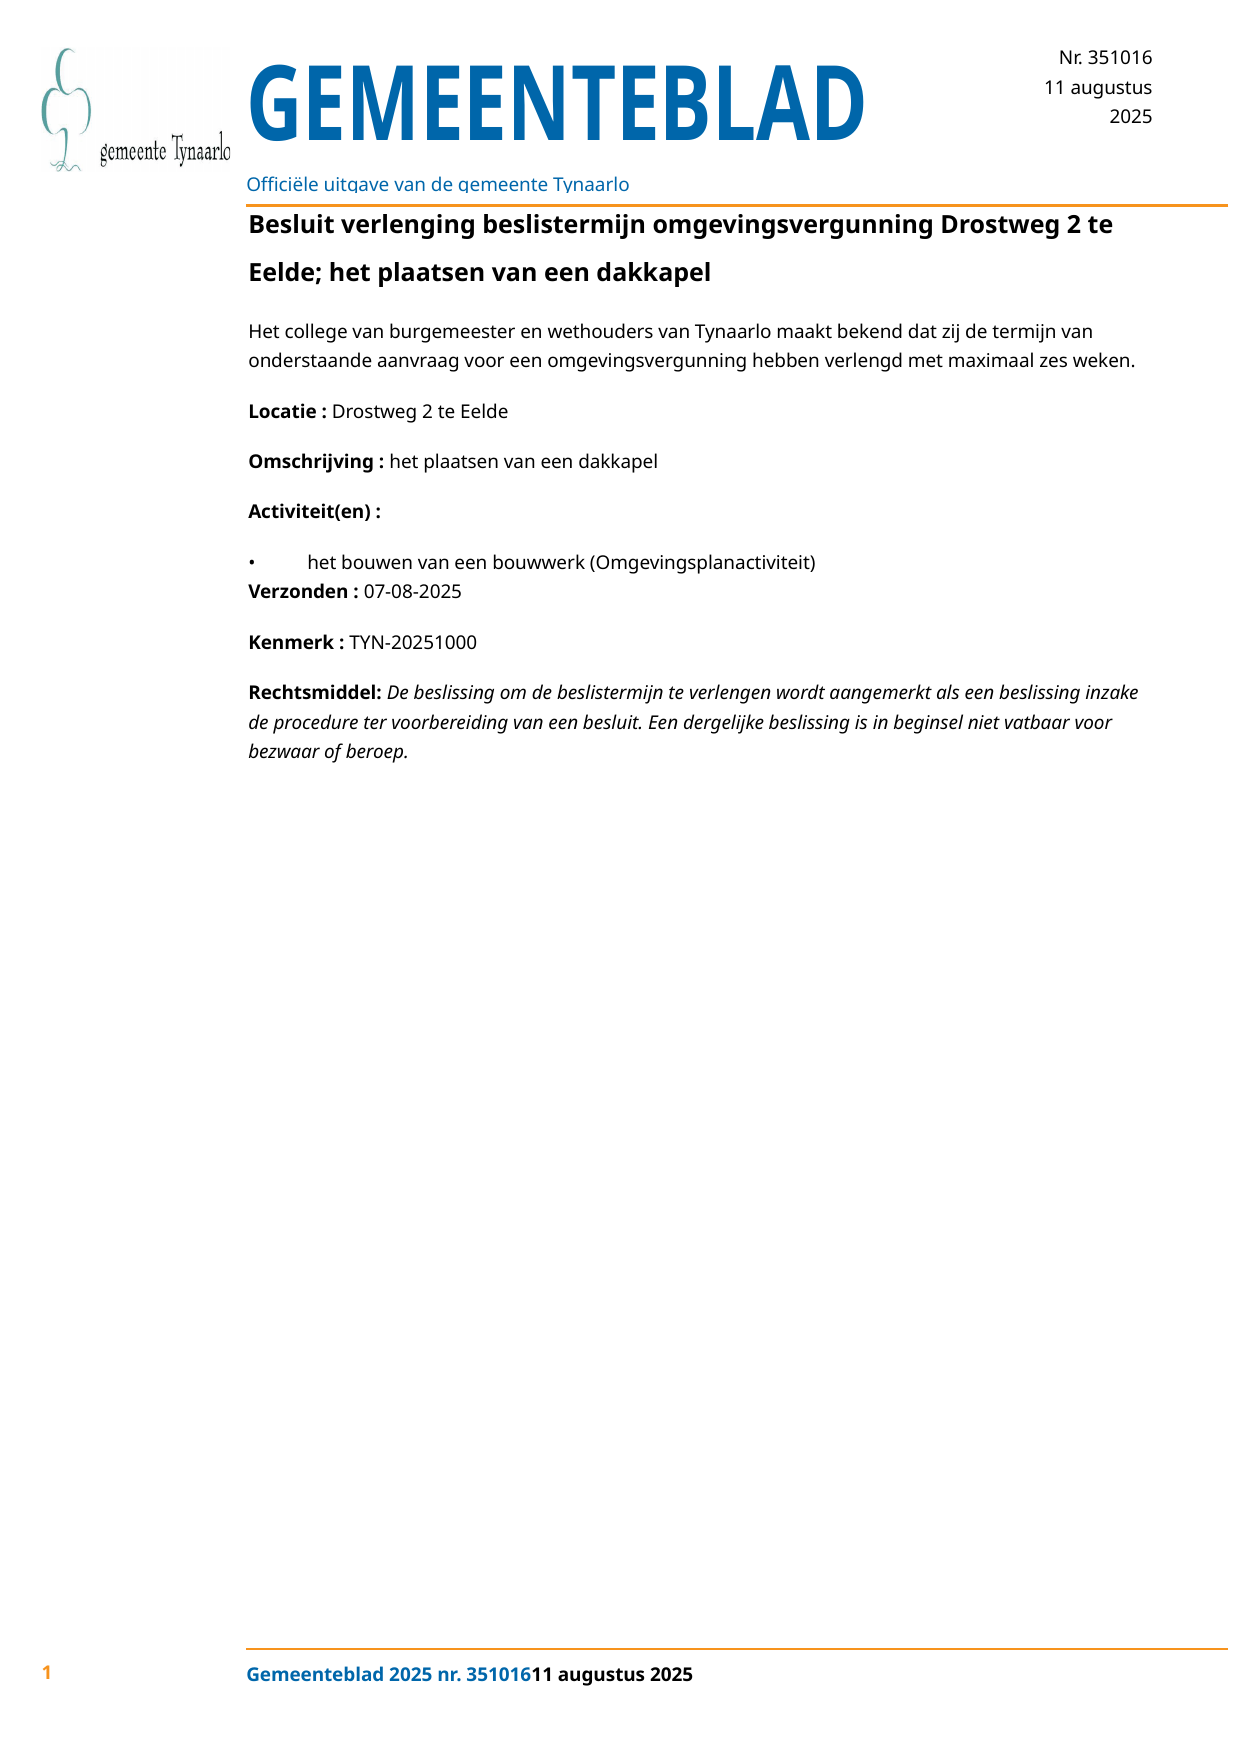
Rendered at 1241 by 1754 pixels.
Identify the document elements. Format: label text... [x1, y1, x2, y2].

text Kenmerk : TYN-20251000 [248, 629, 1152, 655]
text Besluit verlenging beslistermijn omgevingsvergunning Drostweg 2 te Eelde; het plaatsen van een dakkapel [248, 207, 1152, 288]
text Activiteit(en) : [248, 499, 1152, 524]
list het bouwen van een bouwwerk (Omgevingsplanactiviteit) [248, 549, 1152, 575]
text Omschrijving : het plaatsen van een dakkapel [248, 448, 1152, 474]
text Locatie : Drostweg 2 te Eelde [248, 398, 1152, 424]
text Rechtsmiddel: De beslissing om de beslistermijn te verlengen wordt aangemerkt als een beslissing inzake de procedure ter voorbereiding van een besluit. Een dergelijke beslissing is in beginsel niet vatbaar voor bezwaar of beroep. [248, 679, 1152, 764]
text Het college van burgemeester en wethouders van Tynaarlo maakt bekend dat zij de termijn van onderstaande aanvraag voor een omgevingsvergunning hebben verlengd met maximaal zes weken. [248, 318, 1152, 373]
picture [41, 47, 231, 172]
text Verzonden : 07-08-2025 [248, 579, 1152, 604]
